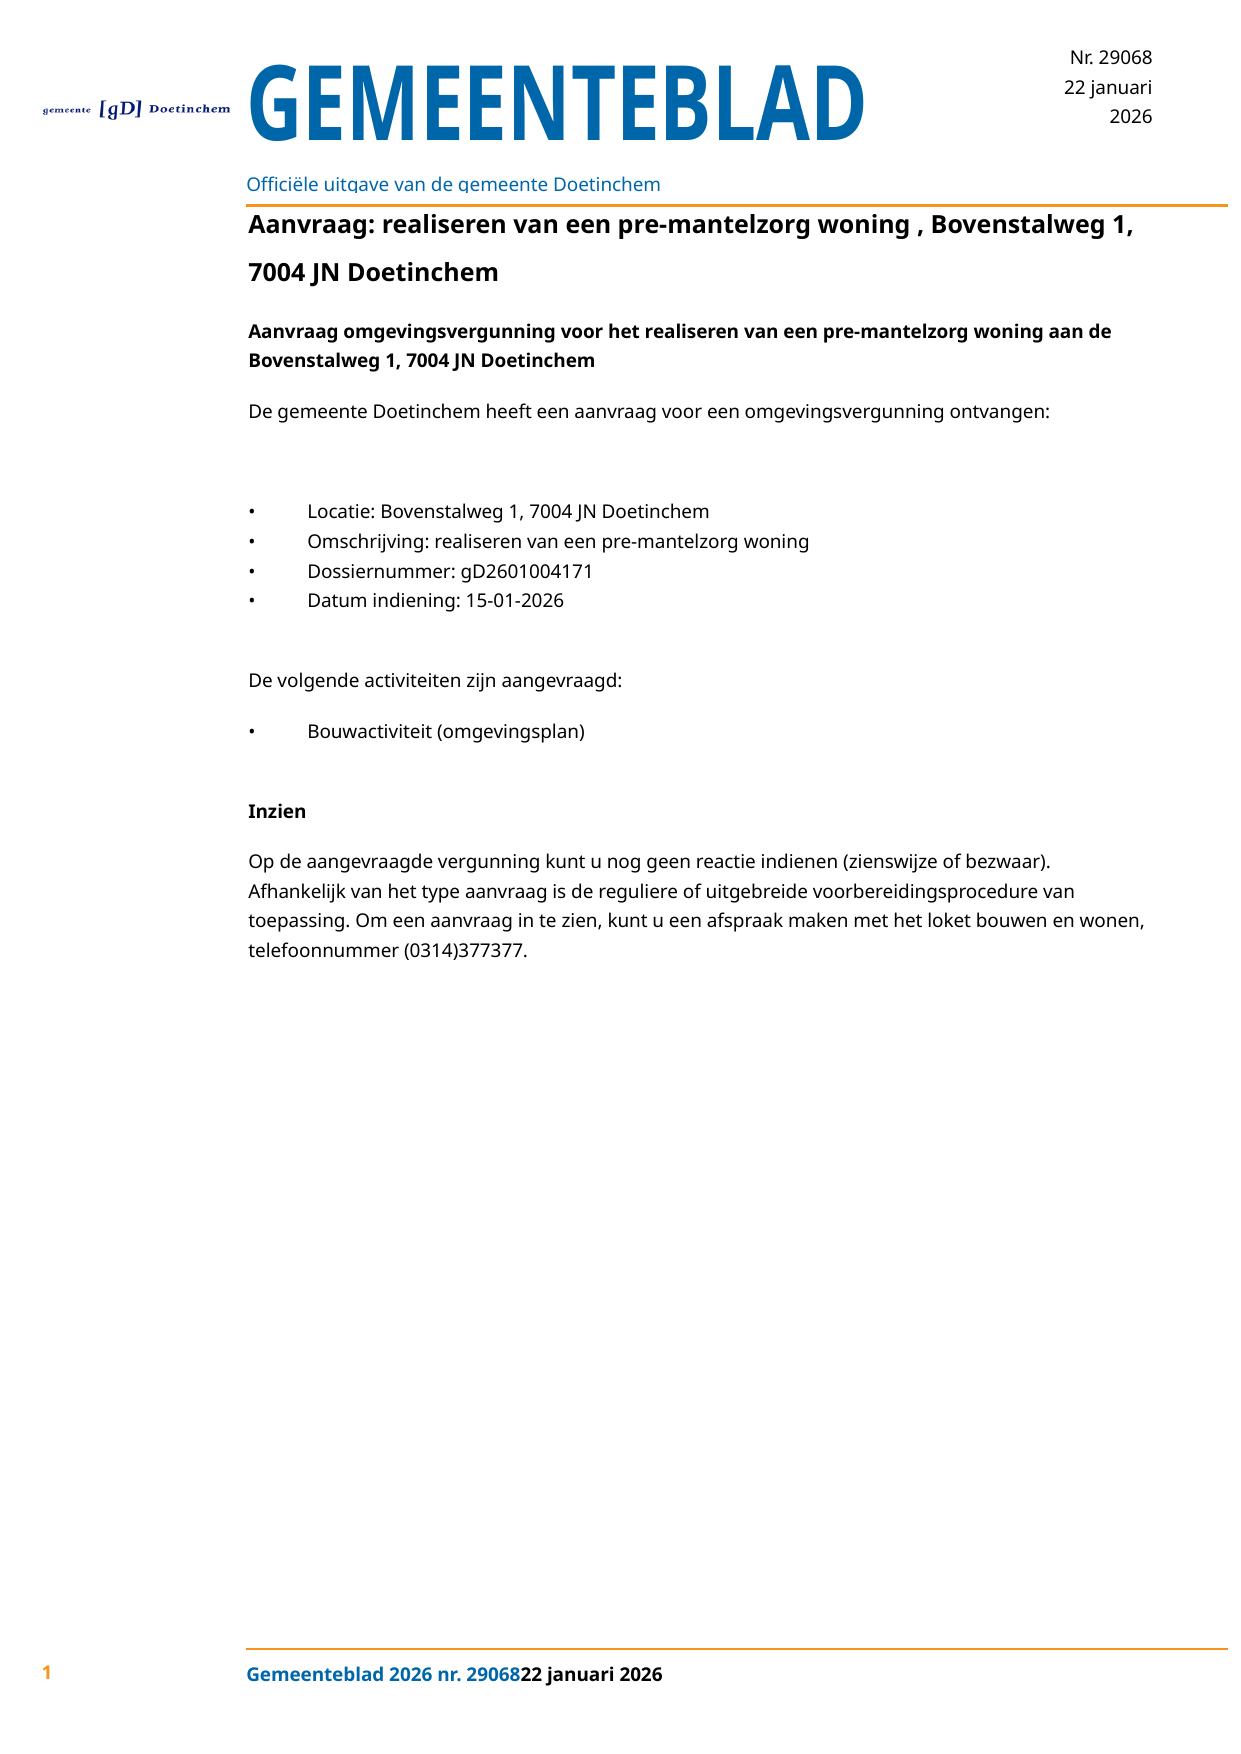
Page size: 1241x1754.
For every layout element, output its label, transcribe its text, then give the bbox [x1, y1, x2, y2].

text Inzien [248, 798, 1152, 824]
text Aanvraag omgevingsvergunning voor het realiseren van een pre-mantelzorg woning aan de Bovenstalweg 1, 7004 JN Doetinchem [248, 318, 1152, 373]
list Datum indiening: 15-01-2026 [248, 587, 1152, 613]
picture [41, 47, 231, 172]
text Op de aangevraagde vergunning kunt u nog geen reactie indienen (zienswijze of bezwaar). Afhankelijk van het type aanvraag is de reguliere of uitgebreide voorbereidingsprocedure van toepassing. Om een aanvraag in te zien, kunt u een afspraak maken met het loket bouwen en wonen, telefoonnummer (0314)377377. [248, 848, 1152, 963]
list Dossiernummer: gD2601004171 [248, 558, 1152, 584]
list Omschrijving: realiseren van een pre-mantelzorg woning [248, 528, 1152, 554]
list Bouwactiviteit (omgevingsplan) [248, 718, 1152, 744]
text De volgende activiteiten zijn aangevraagd: [248, 667, 1152, 693]
text De gemeente Doetinchem heeft een aanvraag voor een omgevingsvergunning ontvangen: [248, 398, 1152, 424]
text Aanvraag: realiseren van een pre-mantelzorg woning , Bovenstalweg 1, 7004 JN Doetinchem [248, 207, 1152, 288]
list Locatie: Bovenstalweg 1, 7004 JN Doetinchem [248, 499, 1152, 524]
